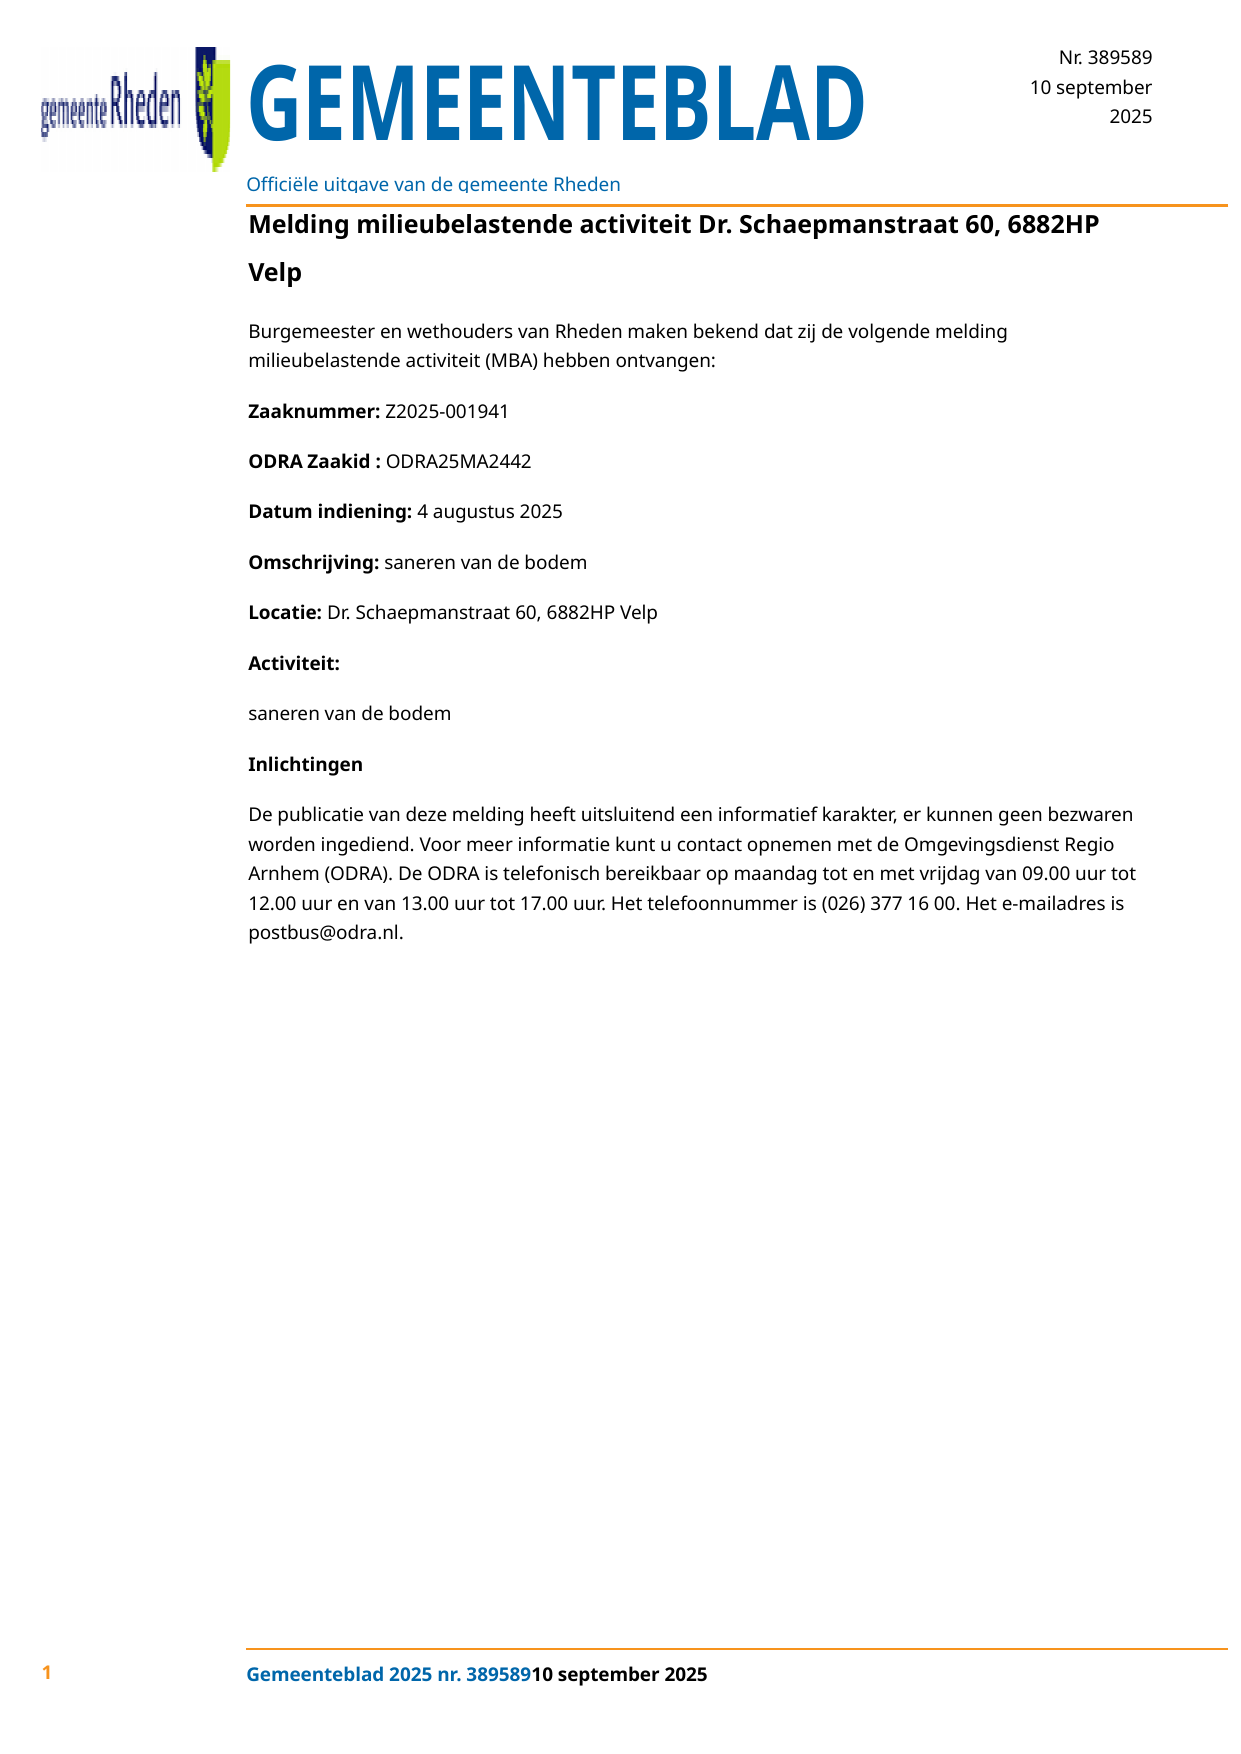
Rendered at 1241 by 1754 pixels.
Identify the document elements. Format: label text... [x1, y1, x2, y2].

text De publicatie van deze melding heeft uitsluitend een informatief karakter, er kunnen geen bezwaren worden ingediend. Voor meer informatie kunt u contact opnemen met de Omgevingsdienst Regio Arnhem (ODRA). De ODRA is telefonisch bereikbaar op maandag tot en met vrijdag van 09.00 uur tot 12.00 uur en van 13.00 uur tot 17.00 uur. Het telefoonnummer is (026) 377 16 00. Het e-mailadres is postbus@odra.nl. [248, 801, 1152, 945]
text Activiteit: [248, 650, 1152, 676]
text Melding milieubelastende activiteit Dr. Schaepmanstraat 60, 6882HP Velp [248, 207, 1152, 288]
text ODRA Zaakid : ODRA25MA2442 [248, 448, 1152, 474]
picture [41, 47, 231, 172]
text Inlichtingen [248, 751, 1152, 777]
text Datum indiening: 4 augustus 2025 [248, 499, 1152, 524]
text Burgemeester en wethouders van Rheden maken bekend dat zij de volgende melding milieubelastende activiteit (MBA) hebben ontvangen: [248, 318, 1152, 373]
text saneren van de bodem [248, 700, 1152, 726]
text Locatie: Dr. Schaepmanstraat 60, 6882HP Velp [248, 599, 1152, 625]
text Omschrijving: saneren van de bodem [248, 549, 1152, 575]
text Zaaknummer: Z2025-001941 [248, 398, 1152, 424]
